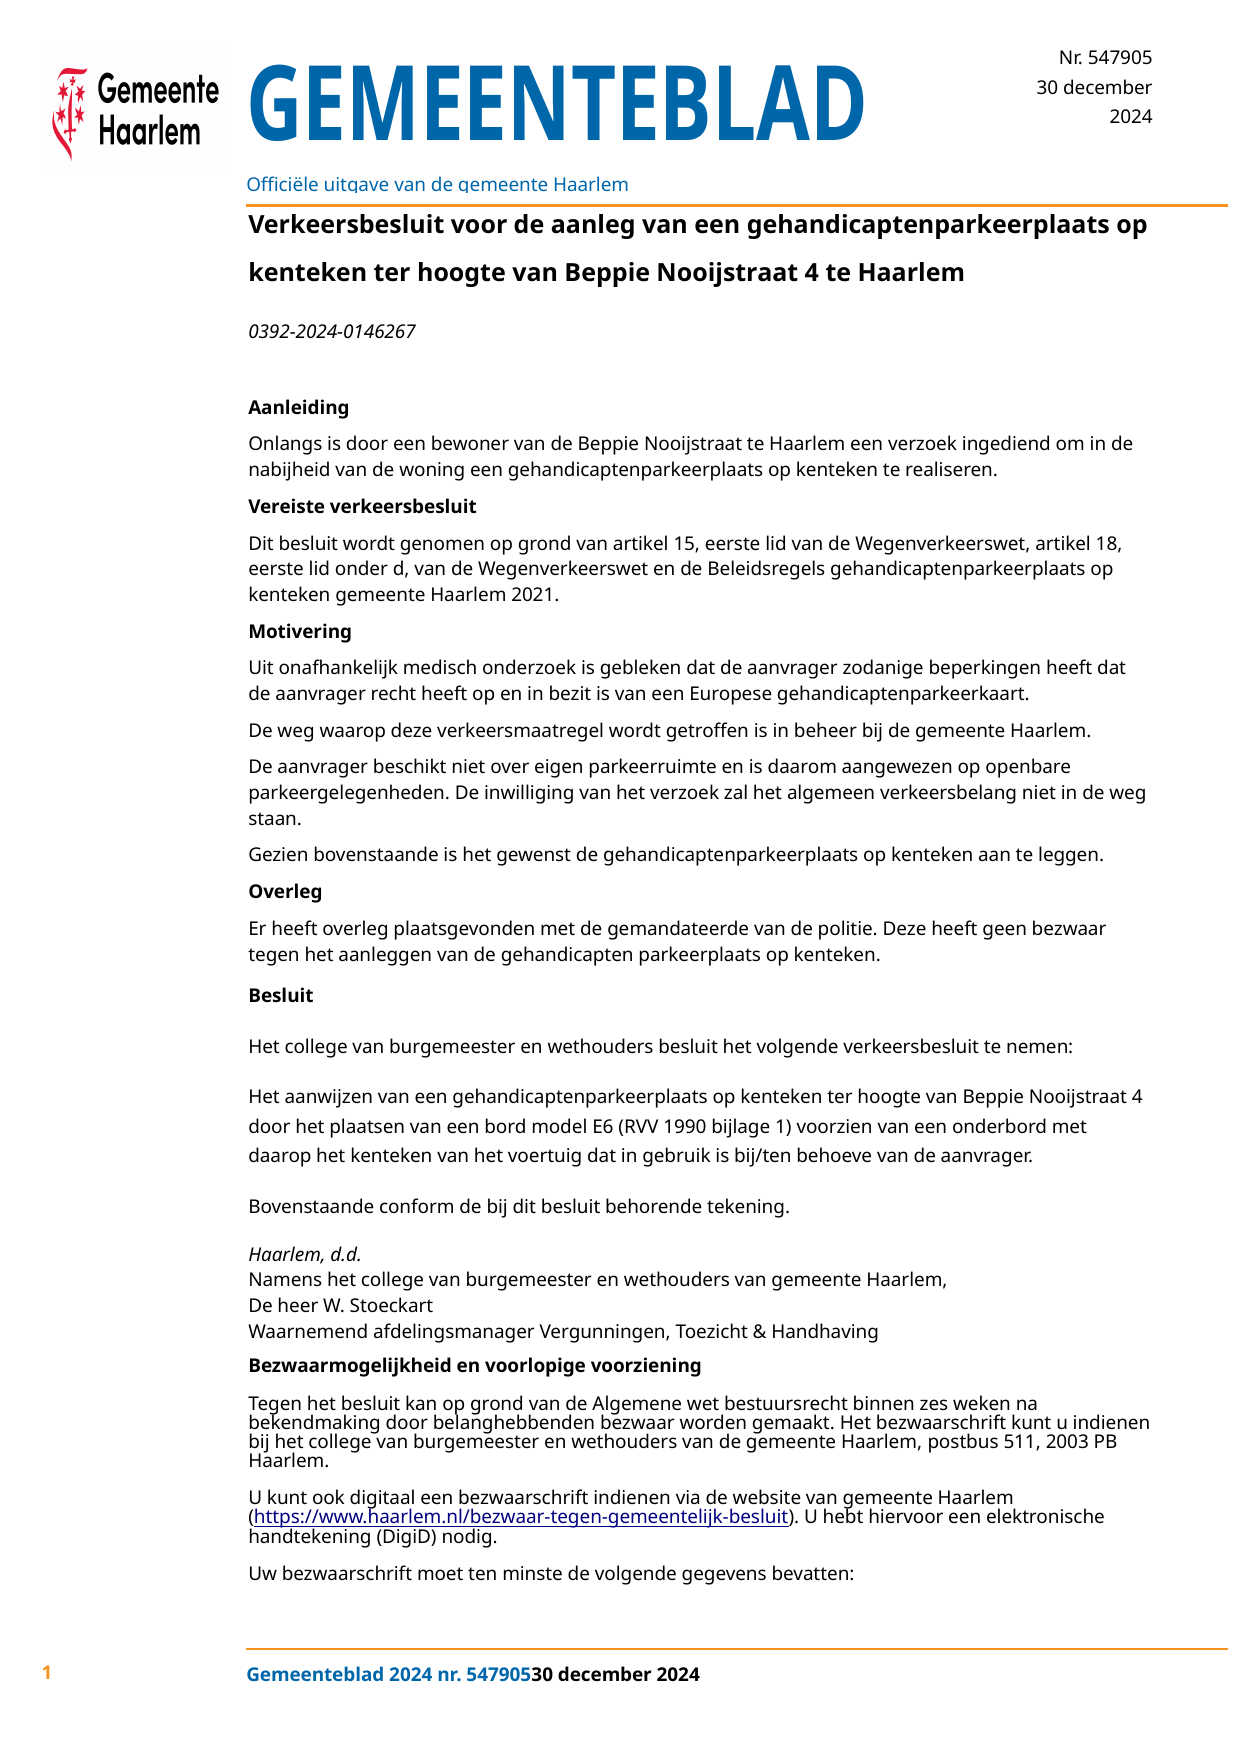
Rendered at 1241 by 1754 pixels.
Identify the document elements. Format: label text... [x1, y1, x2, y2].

text Het aanwijzen van een gehandicaptenparkeerplaats op kenteken ter hoogte van Beppie Nooijstraat 4 door het plaatsen van een bord model E6 (RVV 1990 bijlage 1) voorzien van een onderbord met daarop het kenteken van het voertuig dat in gebruik is bij/ten behoeve van de aanvrager. [248, 1083, 1152, 1168]
text Vereiste verkeersbesluit [248, 493, 1152, 519]
text De weg waarop deze verkeersmaatregel wordt getroffen is in beheer bij de gemeente Haarlem. [248, 717, 1152, 743]
text 0392-2024-0146267 [248, 318, 1152, 344]
text Verkeersbesluit voor de aanleg van een gehandicaptenparkeerplaats op kenteken ter hoogte van Beppie Nooijstraat 4 te Haarlem [248, 207, 1152, 288]
text Gezien bovenstaande is het gewenst de gehandicaptenparkeerplaats op kenteken aan te leggen. [248, 842, 1152, 867]
picture [41, 47, 231, 172]
text Uw bezwaarschrift moet ten minste de volgende gegevens bevatten: [248, 1565, 1152, 1584]
text Het college van burgemeester en wethouders besluit het volgende verkeersbesluit te nemen: [248, 1033, 1152, 1059]
text Haarlem, d.d. [248, 1241, 1152, 1267]
text Overleg [248, 878, 1152, 904]
text Besluit [248, 983, 1152, 1008]
text Bezwaarmogelijkheid en voorlopige voorziening [248, 1357, 1152, 1377]
text Uit onafhankelijk medisch onderzoek is gebleken dat de aanvrager zodanige beperkingen heeft dat de aanvrager recht heeft op en in bezit is van een Europese gehandicaptenparkeerkaart. [248, 654, 1152, 706]
text U kunt ook digitaal een bezwaarschrift indienen via de website van gemeente Haarlem (https://www.haarlem.nl/bezwaar-tegen-gemeentelijk-besluit). U hebt hiervoor een elektronische handtekening (DigiD) nodig. [248, 1489, 1152, 1547]
text De heer W. Stoeckart [248, 1292, 1152, 1318]
text Onlangs is door een bewoner van de Beppie Nooijstraat te Haarlem een verzoek ingediend om in de nabijheid van de woning een gehandicaptenparkeerplaats op kenteken te realiseren. [248, 431, 1152, 482]
text Motivering [248, 618, 1152, 643]
text Dit besluit wordt genomen op grond van artikel 15, eerste lid van de Wegenverkeerswet, artikel 18, eerste lid onder d, van de Wegenverkeerswet en de Beleidsregels gehandicaptenparkeerplaats op kenteken gemeente Haarlem 2021. [248, 530, 1152, 607]
text Namens het college van burgemeester en wethouders van gemeente Haarlem, [248, 1267, 1152, 1292]
text Bovenstaande conform de bij dit besluit behorende tekening. [248, 1193, 1152, 1219]
text De aanvrager beschikt niet over eigen parkeerruimte en is daarom aangewezen op openbare parkeergelegenheden. De inwilliging van het verzoek zal het algemeen verkeersbelang niet in de weg staan. [248, 753, 1152, 831]
text Tegen het besluit kan op grond van de Algemene wet bestuursrecht binnen zes weken na bekendmaking door belanghebbenden bezwaar worden gemaakt. Het bezwaarschrift kunt u indienen bij het college van burgemeester en wethouders van de gemeente Haarlem, postbus 511, 2003 PB Haarlem. [248, 1394, 1152, 1472]
text Aanleiding [248, 394, 1152, 420]
text Waarnemend afdelingsmanager Vergunningen, Toezicht & Handhaving [248, 1318, 1152, 1344]
text Er heeft overleg plaatsgevonden met de gemandateerde van de politie. Deze heeft geen bezwaar tegen het aanleggen van de gehandicapten parkeerplaats op kenteken. [248, 915, 1152, 966]
